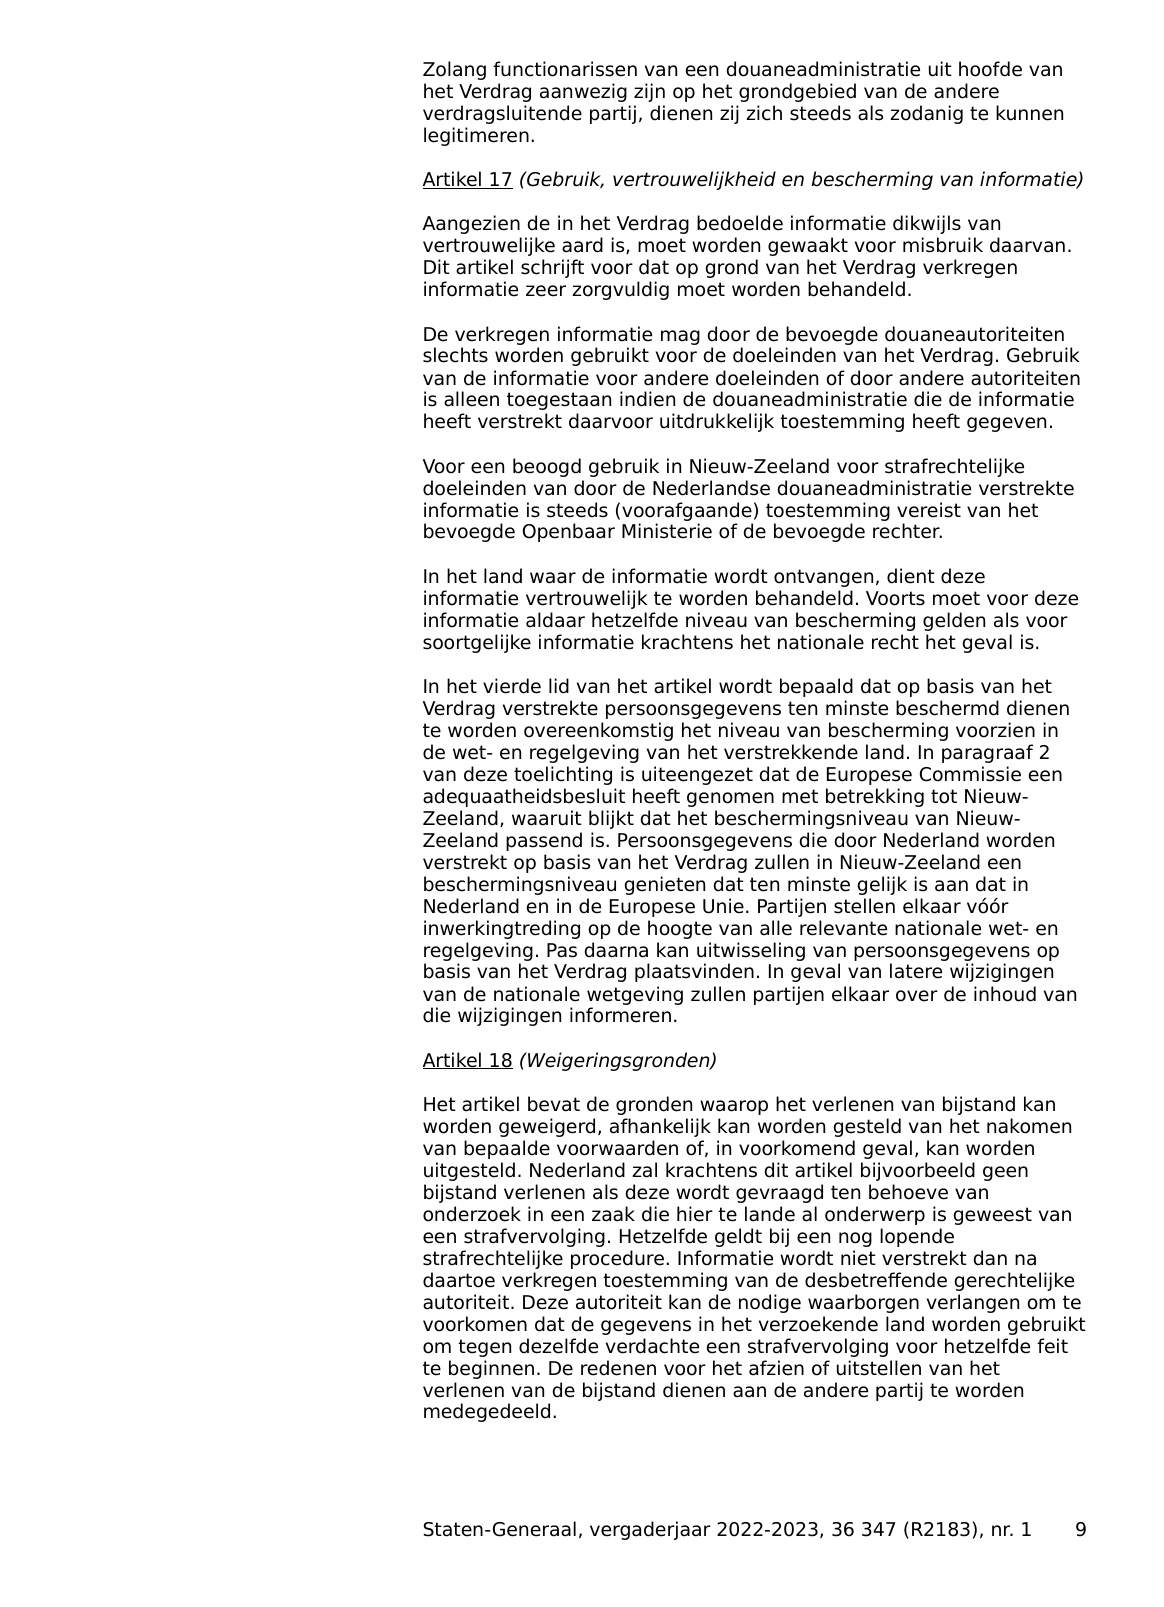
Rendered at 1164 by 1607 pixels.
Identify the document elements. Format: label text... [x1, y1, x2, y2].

text Voor een beoogd gebruik in Nieuw-Zeeland voor strafrechtelijke doeleinden van door de Nederlandse douaneadministratie verstrekte informatie is steeds (voorafgaande) toestemming vereist van het bevoegde Openbaar Ministerie of de bevoegde rechter. [422, 456, 1087, 543]
text Zolang functionarissen van een douaneadministratie uit hoofde van het Verdrag aanwezig zijn op het grondgebied van de andere verdragsluitende partij, dienen zij zich steeds als zodanig te kunnen legitimeren. [422, 59, 1087, 147]
text De verkregen informatie mag door de bevoegde douaneautoriteiten slechts worden gebruikt voor de doeleinden van het Verdrag. Gebruik van de informatie voor andere doeleinden of door andere autoriteiten is alleen toegestaan indien de douaneadministratie die de informatie heeft verstrekt daarvoor uitdrukkelijk toestemming heeft gegeven. [422, 323, 1087, 433]
subtitle Artikel 17 (Gebruik, vertrouwelijkheid en bescherming van informatie) [422, 169, 1087, 191]
text In het land waar de informatie wordt ontvangen, dient deze informatie vertrouwelijk te worden behandeld. Voorts moet voor deze informatie aldaar hetzelfde niveau van bescherming gelden als voor soortgelijke informatie krachtens het nationale recht het geval is. [422, 566, 1087, 653]
text In het vierde lid van het artikel wordt bepaald dat op basis van het Verdrag verstrekte persoonsgegevens ten minste beschermd dienen te worden overeenkomstig het niveau van bescherming voorzien in de wet- en regelgeving van het verstrekkende land. In paragraaf 2 van deze toelichting is uiteengezet dat de Europese Commissie een adequaatheidsbesluit heeft genomen met betrekking tot Nieuw-Zeeland, waaruit blijkt dat het beschermingsniveau van Nieuw-Zeeland passend is. Persoonsgegevens die door Nederland worden verstrekt op basis van het Verdrag zullen in Nieuw-Zeeland een beschermingsniveau genieten dat ten minste gelijk is aan dat in Nederland en in de Europese Unie. Partijen stellen elkaar vóór inwerkingtreding op de hoogte van alle relevante nationale wet- en regelgeving. Pas daarna kan uitwisseling van persoonsgegevens op basis van het Verdrag plaatsvinden. In geval van latere wijzigingen van de nationale wetgeving zullen partijen elkaar over de inhoud van die wijzigingen informeren. [422, 676, 1087, 1027]
text Aangezien de in het Verdrag bedoelde informatie dikwijls van vertrouwelijke aard is, moet worden gewaakt voor misbruik daarvan. Dit artikel schrijft voor dat op grond van het Verdrag verkregen informatie zeer zorgvuldig moet worden behandeld. [422, 213, 1087, 301]
subtitle Artikel 18 (Weigeringsgronden) [422, 1049, 1087, 1072]
text Het artikel bevat de gronden waarop het verlenen van bijstand kan worden geweigerd, afhankelijk kan worden gesteld van het nakomen van bepaalde voorwaarden of, in voorkomend geval, kan worden uitgesteld. Nederland zal krachtens dit artikel bijvoorbeeld geen bijstand verlenen als deze wordt gevraagd ten behoeve van onderzoek in een zaak die hier te lande al onderwerp is geweest van een strafvervolging. Hetzelfde geldt bij een nog lopende strafrechtelijke procedure. Informatie wordt niet verstrekt dan na daartoe verkregen toestemming van de desbetreffende gerechtelijke autoriteit. Deze autoriteit kan de nodige waarborgen verlangen om te voorkomen dat de gegevens in het verzoekende land worden gebruikt om tegen dezelfde verdachte een strafvervolging voor hetzelfde feit te beginnen. De redenen voor het afzien of uitstellen van het verlenen van de bijstand dienen aan de andere partij te worden medegedeeld. [422, 1094, 1087, 1423]
